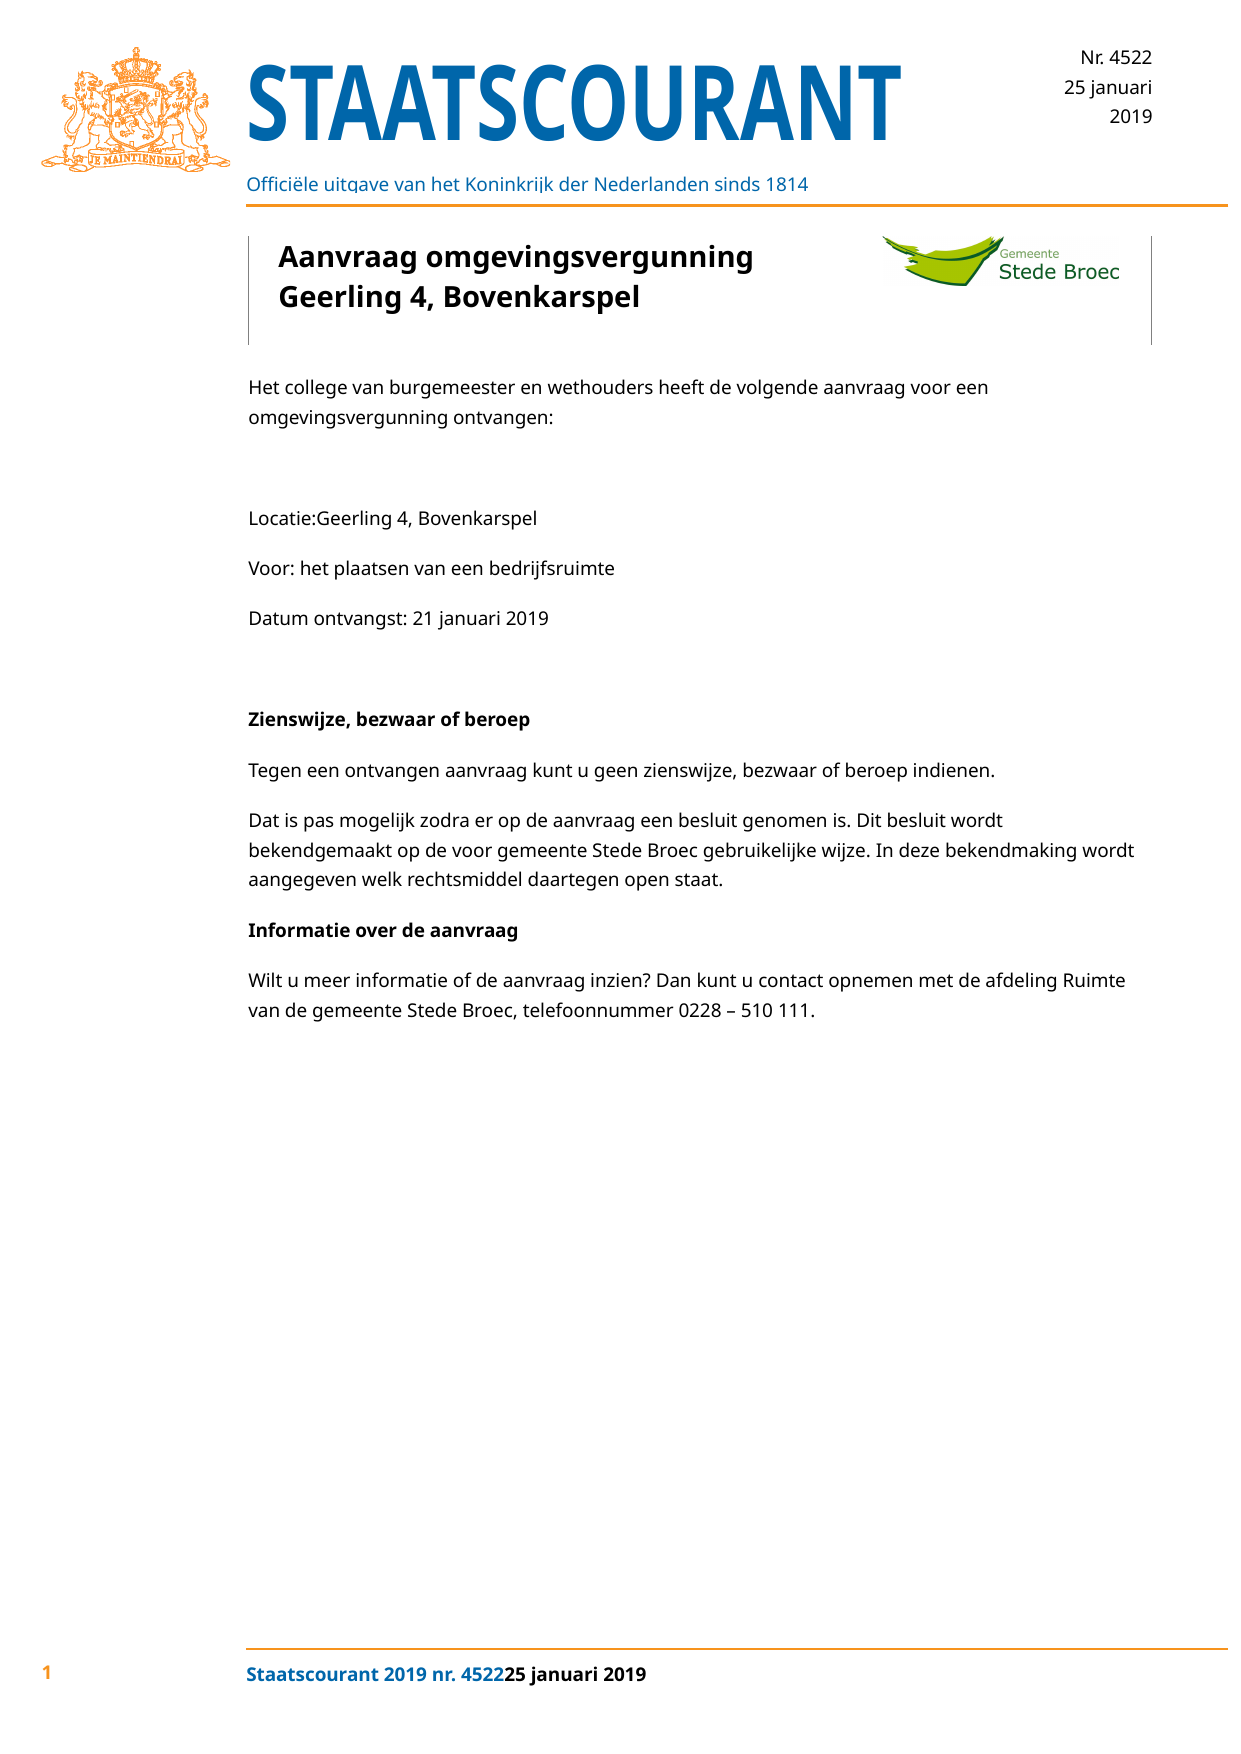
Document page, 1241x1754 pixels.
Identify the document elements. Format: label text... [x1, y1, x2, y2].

text Zienswijze, bezwaar of beroep [248, 706, 1152, 732]
text Locatie:Geerling 4, Bovenkarspel [248, 505, 1152, 530]
text Voor: het plaatsen van een bedrijfsruimte [248, 555, 1152, 581]
text Datum ontvangst: 21 januari 2019 [248, 606, 1152, 631]
table_header [850, 236, 1151, 345]
text Het college van burgemeester en wethouders heeft de volgende aanvraag voor een omgevingsvergunning ontvangen: [248, 374, 1152, 429]
picture [41, 47, 231, 172]
text Tegen een ontvangen aanvraag kunt u geen zienswijze, bezwaar of beroep indienen. [248, 757, 1152, 782]
picture [882, 236, 1119, 286]
text Dat is pas mogelijk zodra er op de aanvraag een besluit genomen is. Dit besluit wordt bekendgemaakt op de voor gemeente Stede Broec gebruikelijke wijze. In deze bekendmaking wordt aangegeven welk rechtsmiddel daartegen open staat. [248, 807, 1152, 892]
table_header Aanvraag omgevingsvergunning Geerling 4, Bovenkarspel [249, 236, 850, 345]
text Wilt u meer informatie of de aanvraag inzien? Dan kunt u contact opnemen met de afdeling Ruimte van de gemeente Stede Broec, telefoonnummer 0228 – 510 111. [248, 967, 1152, 1022]
text Informatie over de aanvraag [248, 917, 1152, 942]
